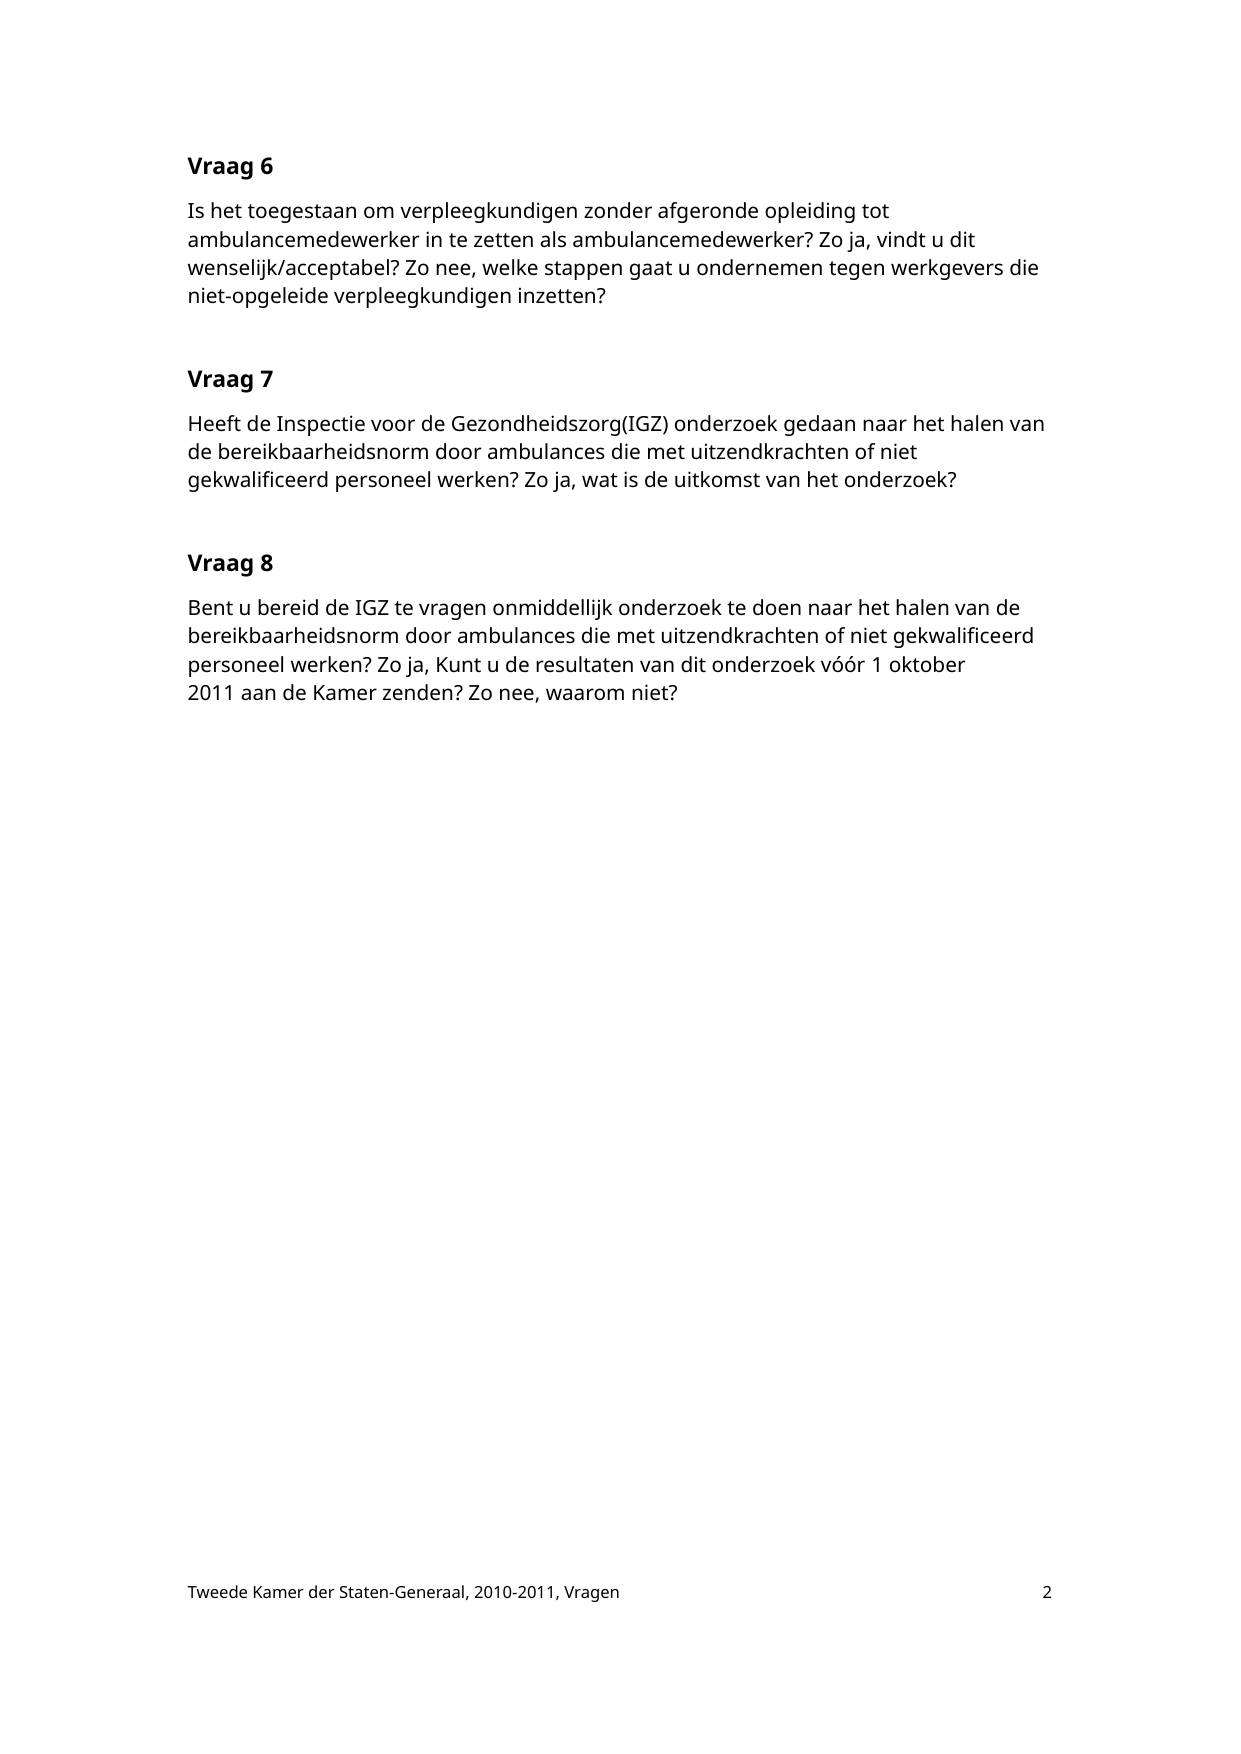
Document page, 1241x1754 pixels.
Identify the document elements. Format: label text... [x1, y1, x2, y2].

text Is het toegestaan om verpleegkundigen zonder afgeronde opleiding tot ambulancemedewerker in te zetten als ambulancemedewerker? Zo ja, vindt u dit wenselijk/acceptabel? Zo nee, welke stappen gaat u ondernemen tegen werkgevers die niet-opgeleide verpleegkundigen inzetten? [187, 196, 1053, 310]
subtitle Vraag 8 [187, 547, 1053, 578]
text Bent u bereid de IGZ te vragen onmiddellijk onderzoek te doen naar het halen van de bereikbaarheidsnorm door ambulances die met uitzendkrachten of niet gekwalificeerd personeel werken? Zo ja, Kunt u de resultaten van dit onderzoek vóór 1 oktober 2011 aan de Kamer zenden? Zo nee, waarom niet? [187, 593, 1053, 707]
subtitle Vraag 7 [187, 362, 1053, 394]
subtitle Vraag 6 [187, 150, 1053, 181]
text Heeft de Inspectie voor de Gezondheidszorg(IGZ) onderzoek gedaan naar het halen van de bereikbaarheidsnorm door ambulances die met uitzendkrachten of niet gekwalificeerd personeel werken? Zo ja, wat is de uitkomst van het onderzoek? [187, 409, 1053, 494]
